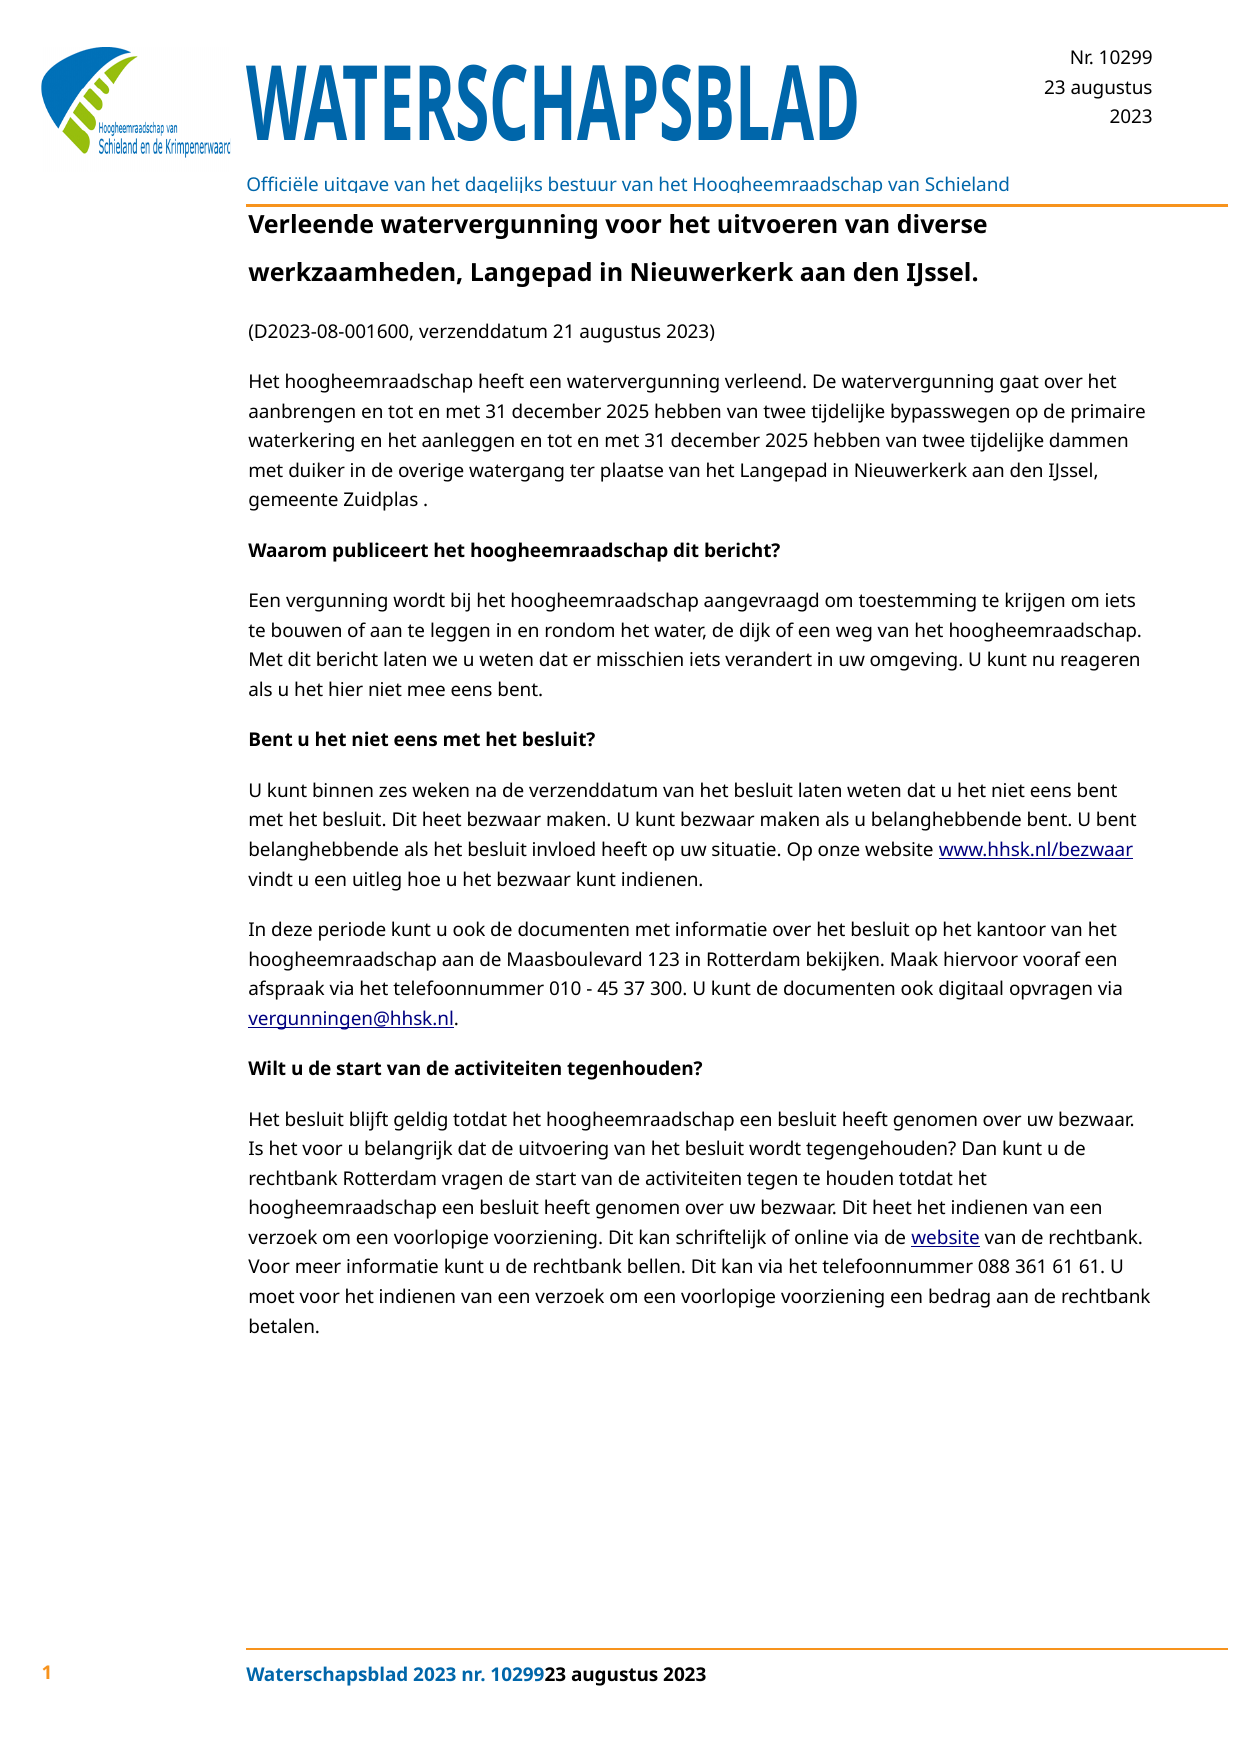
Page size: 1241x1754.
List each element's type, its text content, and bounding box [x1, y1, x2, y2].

text Bent u het niet eens met het besluit? [248, 727, 1152, 752]
picture [41, 47, 231, 172]
text Het besluit blijft geldig totdat het hoogheemraadschap een besluit heeft genomen over uw bezwaar. Is het voor u belangrijk dat de uitvoering van het besluit wordt tegengehouden? Dan kunt u de rechtbank Rotterdam vragen de start van de activiteiten tegen te houden totdat het hoogheemraadschap een besluit heeft genomen over uw bezwaar. Dit heet het indienen van een verzoek om een voorlopige voorziening. Dit kan schriftelijk of online via de website van de rechtbank. Voor meer informatie kunt u de rechtbank bellen. Dit kan via het telefoonnummer 088 361 61 61. U moet voor het indienen van een verzoek om een voorlopige voorziening een bedrag aan de rechtbank betalen. [248, 1106, 1152, 1339]
text Het hoogheemraadschap heeft een watervergunning verleend. De watervergunning gaat over het aanbrengen en tot en met 31 december 2025 hebben van twee tijdelijke bypasswegen op de primaire waterkering en het aanleggen en tot en met 31 december 2025 hebben van twee tijdelijke dammen met duiker in de overige watergang ter plaatse van het Langepad in Nieuwerkerk aan den IJssel, gemeente Zuidplas . [248, 368, 1152, 512]
text U kunt binnen zes weken na de verzenddatum van het besluit laten weten dat u het niet eens bent met het besluit. Dit heet bezwaar maken. U kunt bezwaar maken als u belanghebbende bent. U bent belanghebbende als het besluit invloed heeft op uw situatie. Op onze website www.hhsk.nl/bezwaar vindt u een uitleg hoe u het bezwaar kunt indienen. [248, 777, 1152, 892]
text Wilt u de start van de activiteiten tegenhouden? [248, 1055, 1152, 1081]
text Verleende watervergunning voor het uitvoeren van diverse werkzaamheden, Langepad in Nieuwerkerk aan den IJssel. [248, 207, 1152, 288]
text In deze periode kunt u ook de documenten met informatie over het besluit op het kantoor van het hoogheemraadschap aan de Maasboulevard 123 in Rotterdam bekijken. Maak hiervoor vooraf een afspraak via het telefoonnummer 010 - 45 37 300. U kunt de documenten ook digitaal opvragen via vergunningen@hhsk.nl. [248, 916, 1152, 1031]
text Een vergunning wordt bij het hoogheemraadschap aangevraagd om toestemming te krijgen om iets te bouwen of aan te leggen in en rondom het water, de dijk of een weg van het hoogheemraadschap. Met dit bericht laten we u weten dat er misschien iets verandert in uw omgeving. U kunt nu reageren als u het hier niet mee eens bent. [248, 587, 1152, 702]
text (D2023-08-001600, verzenddatum 21 augustus 2023) [248, 318, 1152, 344]
text Waarom publiceert het hoogheemraadschap dit bericht? [248, 537, 1152, 563]
